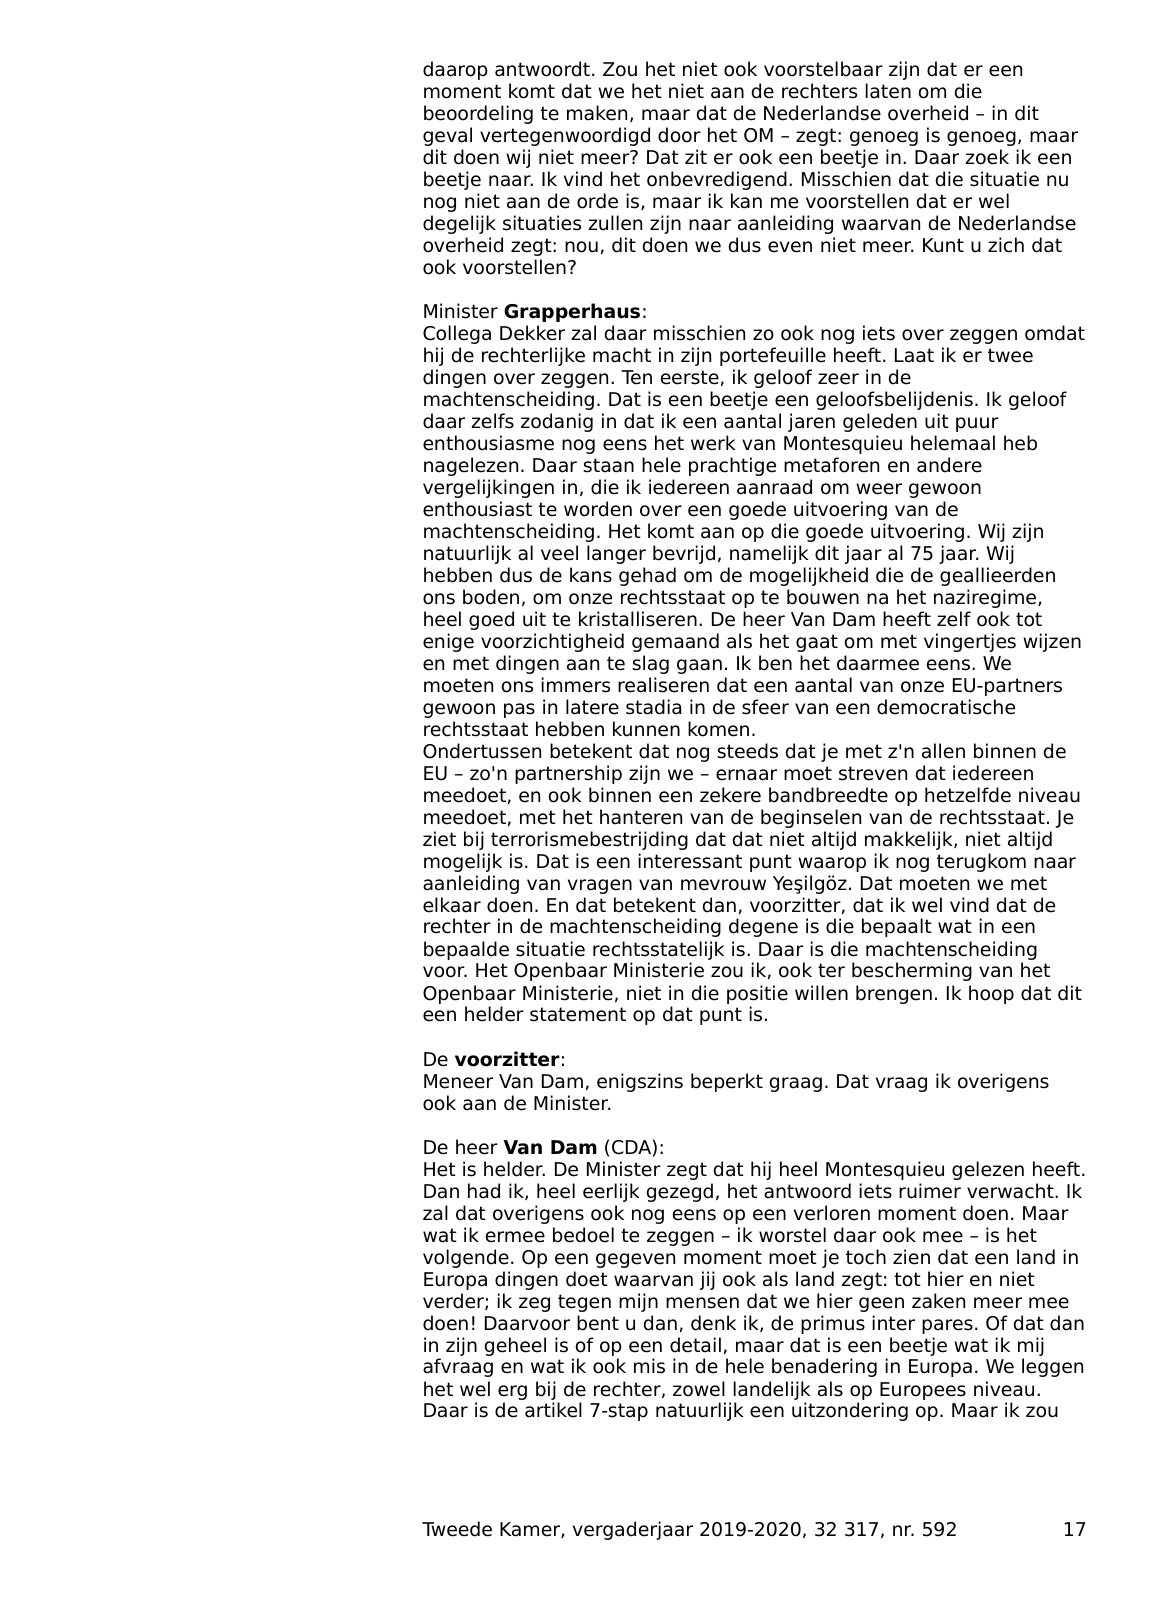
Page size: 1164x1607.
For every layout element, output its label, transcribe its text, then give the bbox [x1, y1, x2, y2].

text Minister Grapperhaus: [422, 301, 1087, 323]
text De voorzitter: [422, 1048, 1087, 1071]
text daarop antwoordt. Zou het niet ook voorstelbaar zijn dat er een moment komt dat we het niet aan de rechters laten om die beoordeling te maken, maar dat de Nederlandse overheid – in dit geval vertegenwoordigd door het OM – zegt: genoeg is genoeg, maar dit doen wij niet meer? Dat zit er ook een beetje in. Daar zoek ik een beetje naar. Ik vind het onbevredigend. Misschien dat die situatie nu nog niet aan de orde is, maar ik kan me voorstellen dat er wel degelijk situaties zullen zijn naar aanleiding waarvan de Nederlandse overheid zegt: nou, dit doen we dus even niet meer. Kunt u zich dat ook voorstellen? [422, 59, 1087, 279]
text Collega Dekker zal daar misschien zo ook nog iets over zeggen omdat hij de rechterlijke macht in zijn portefeuille heeft. Laat ik er twee dingen over zeggen. Ten eerste, ik geloof zeer in de machtenscheiding. Dat is een beetje een geloofsbelijdenis. Ik geloof daar zelfs zodanig in dat ik een aantal jaren geleden uit puur enthousiasme nog eens het werk van Montesquieu helemaal heb nagelezen. Daar staan hele prachtige metaforen en andere vergelijkingen in, die ik iedereen aanraad om weer gewoon enthousiast te worden over een goede uitvoering van de machtenscheiding. Het komt aan op die goede uitvoering. Wij zijn natuurlijk al veel langer bevrijd, namelijk dit jaar al 75 jaar. Wij hebben dus de kans gehad om de mogelijkheid die de geallieerden ons boden, om onze rechtsstaat op te bouwen na het naziregime, heel goed uit te kristalliseren. De heer Van Dam heeft zelf ook tot enige voorzichtigheid gemaand als het gaat om met vingertjes wijzen en met dingen aan te slag gaan. Ik ben het daarmee eens. We moeten ons immers realiseren dat een aantal van onze EU-partners gewoon pas in latere stadia in de sfeer van een democratische rechtsstaat hebben kunnen komen. [422, 323, 1087, 741]
text Meneer Van Dam, enigszins beperkt graag. Dat vraag ik overigens ook aan de Minister. [422, 1071, 1087, 1114]
text Ondertussen betekent dat nog steeds dat je met z'n allen binnen de EU – zo'n partnership zijn we – ernaar moet streven dat iedereen meedoet, en ook binnen een zekere bandbreedte op hetzelfde niveau meedoet, met het hanteren van de beginselen van de rechtsstaat. Je ziet bij terrorismebestrijding dat dat niet altijd makkelijk, niet altijd mogelijk is. Dat is een interessant punt waarop ik nog terugkom naar aanleiding van vragen van mevrouw Yeşilgöz. Dat moeten we met elkaar doen. En dat betekent dan, voorzitter, dat ik wel vind dat de rechter in de machtenscheiding degene is die bepaalt wat in een bepaalde situatie rechtsstatelijk is. Daar is die machtenscheiding voor. Het Openbaar Ministerie zou ik, ook ter bescherming van het Openbaar Ministerie, niet in die positie willen brengen. Ik hoop dat dit een helder statement op dat punt is. [422, 741, 1087, 1026]
text De heer Van Dam (CDA): [422, 1137, 1087, 1159]
text Het is helder. De Minister zegt dat hij heel Montesquieu gelezen heeft. Dan had ik, heel eerlijk gezegd, het antwoord iets ruimer verwacht. Ik zal dat overigens ook nog eens op een verloren moment doen. Maar wat ik ermee bedoel te zeggen – ik worstel daar ook mee – is het volgende. Op een gegeven moment moet je toch zien dat een land in Europa dingen doet waarvan jij ook als land zegt: tot hier en niet verder; ik zeg tegen mijn mensen dat we hier geen zaken meer mee doen! Daarvoor bent u dan, denk ik, de primus inter pares. Of dat dan in zijn geheel is of op een detail, maar dat is een beetje wat ik mij afvraag en wat ik ook mis in de hele benadering in Europa. We leggen het wel erg bij de rechter, zowel landelijk als op Europees niveau. Daar is de artikel 7-stap natuurlijk een uitzondering op. Maar ik zou [422, 1159, 1087, 1422]
